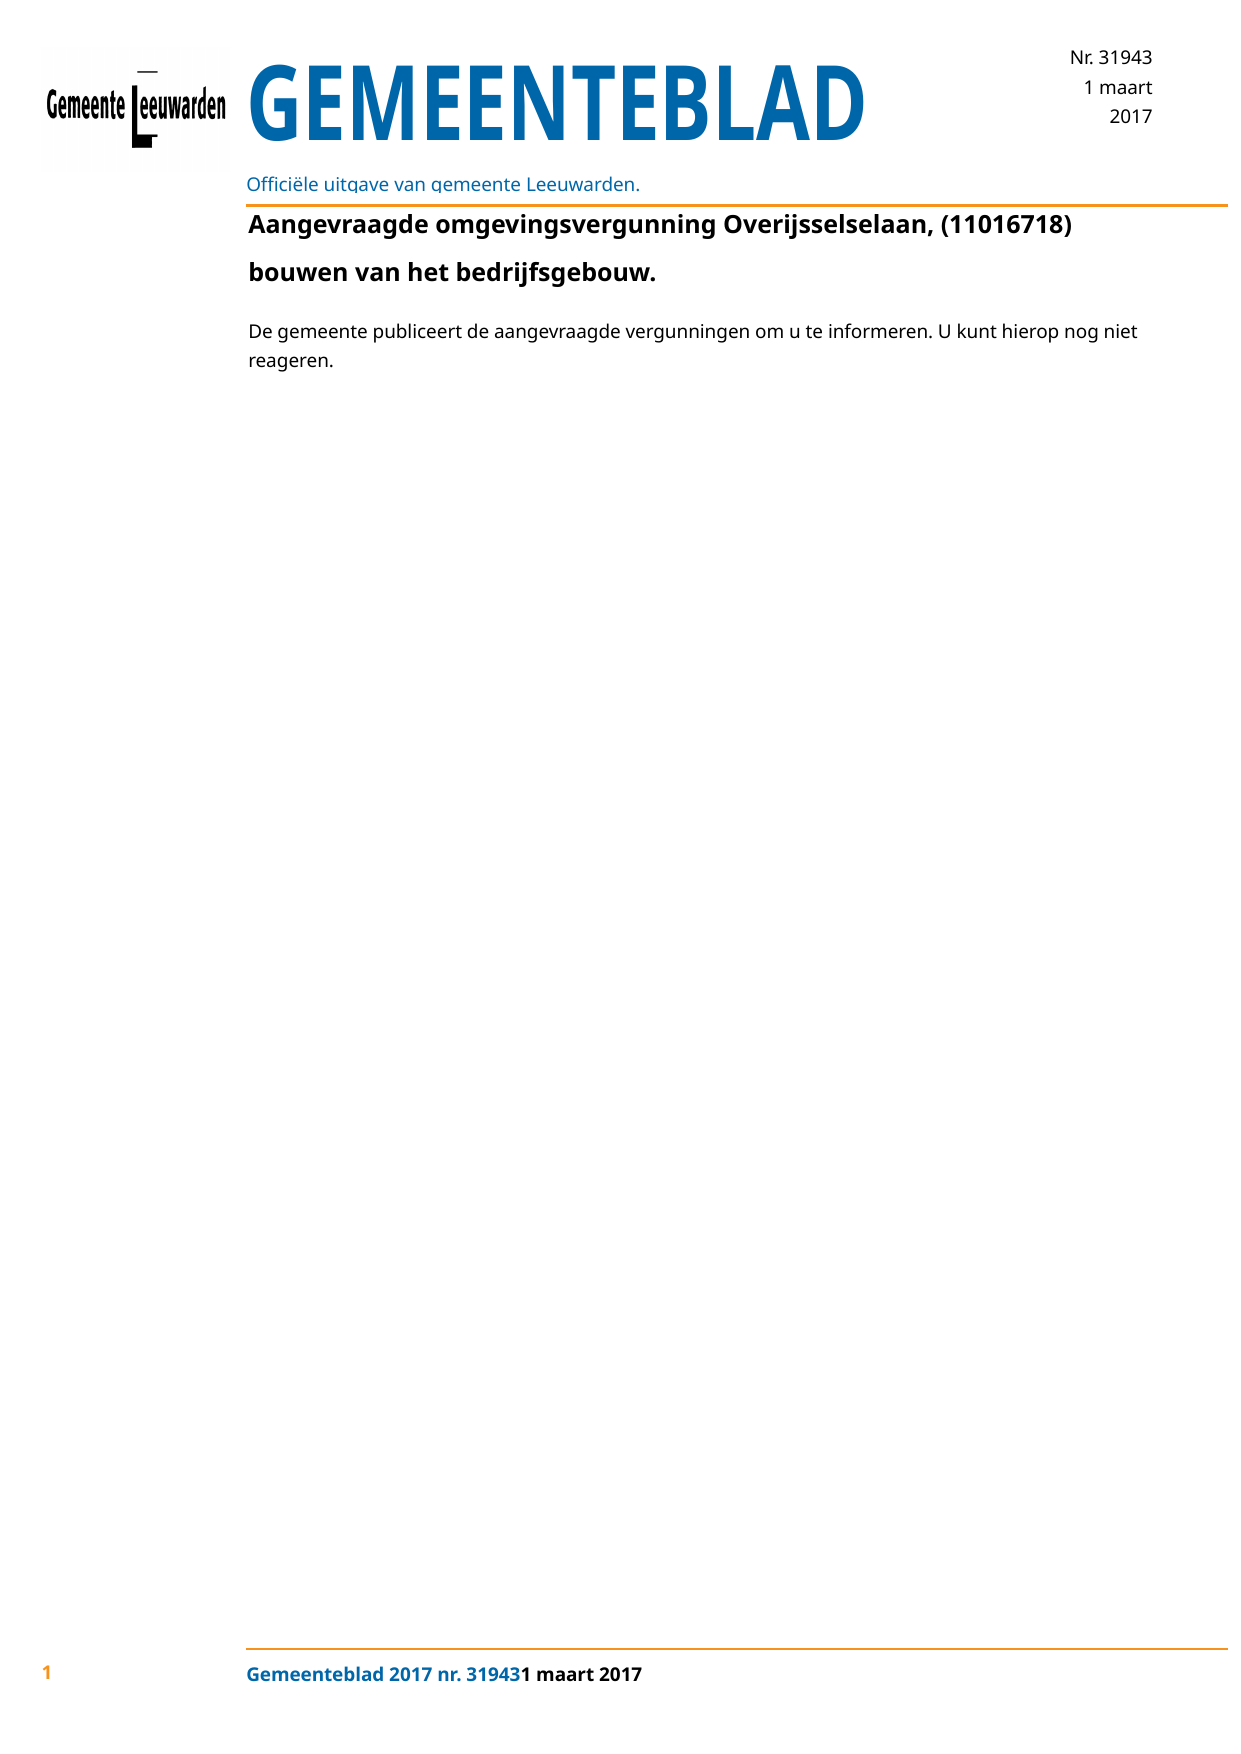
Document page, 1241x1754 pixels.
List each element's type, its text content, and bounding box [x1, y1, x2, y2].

text Aangevraagde omgevingsvergunning Overijsselselaan, (11016718) bouwen van het bedrijfsgebouw. [248, 207, 1152, 288]
text De gemeente publiceert de aangevraagde vergunningen om u te informeren. U kunt hierop nog niet reageren. [248, 318, 1152, 373]
picture [41, 47, 231, 172]
